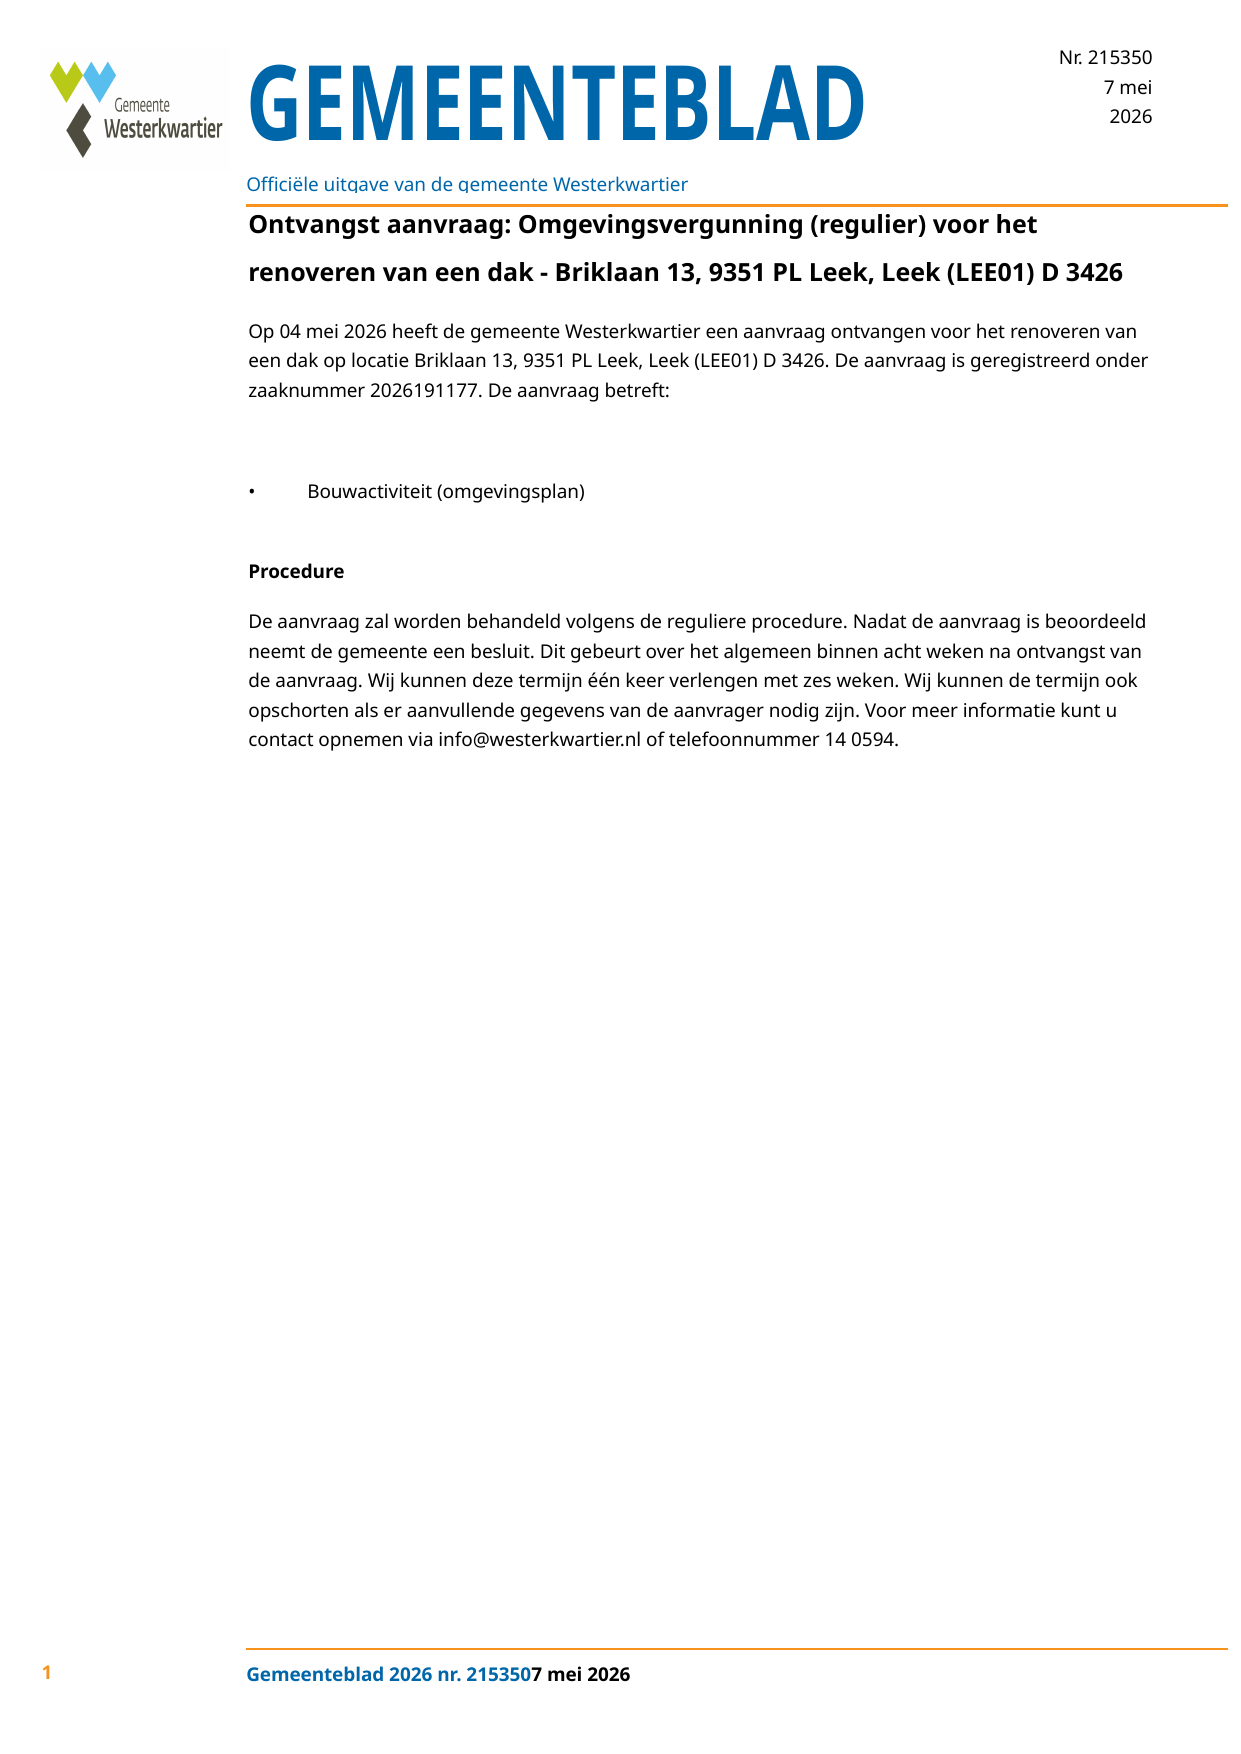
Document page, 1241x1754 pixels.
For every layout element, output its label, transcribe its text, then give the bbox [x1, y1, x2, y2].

text De aanvraag zal worden behandeld volgens de reguliere procedure. Nadat de aanvraag is beoordeeld neemt de gemeente een besluit. Dit gebeurt over het algemeen binnen acht weken na ontvangst van de aanvraag. Wij kunnen deze termijn één keer verlengen met zes weken. Wij kunnen de termijn ook opschorten als er aanvullende gegevens van de aanvrager nodig zijn. Voor meer informatie kunt u contact opnemen via info@westerkwartier.nl of telefoonnummer 14 0594. [248, 608, 1152, 752]
list Bouwactiviteit (omgevingsplan) [248, 478, 1152, 504]
text Ontvangst aanvraag: Omgevingsvergunning (regulier) voor het renoveren van een dak - Briklaan 13, 9351 PL Leek, Leek (LEE01) D 3426 [248, 207, 1152, 288]
text Procedure [248, 558, 1152, 584]
text Op 04 mei 2026 heeft de gemeente Westerkwartier een aanvraag ontvangen voor het renoveren van een dak op locatie Briklaan 13, 9351 PL Leek, Leek (LEE01) D 3426. De aanvraag is geregistreerd onder zaaknummer 2026191177. De aanvraag betreft: [248, 318, 1152, 403]
picture [41, 47, 231, 172]
